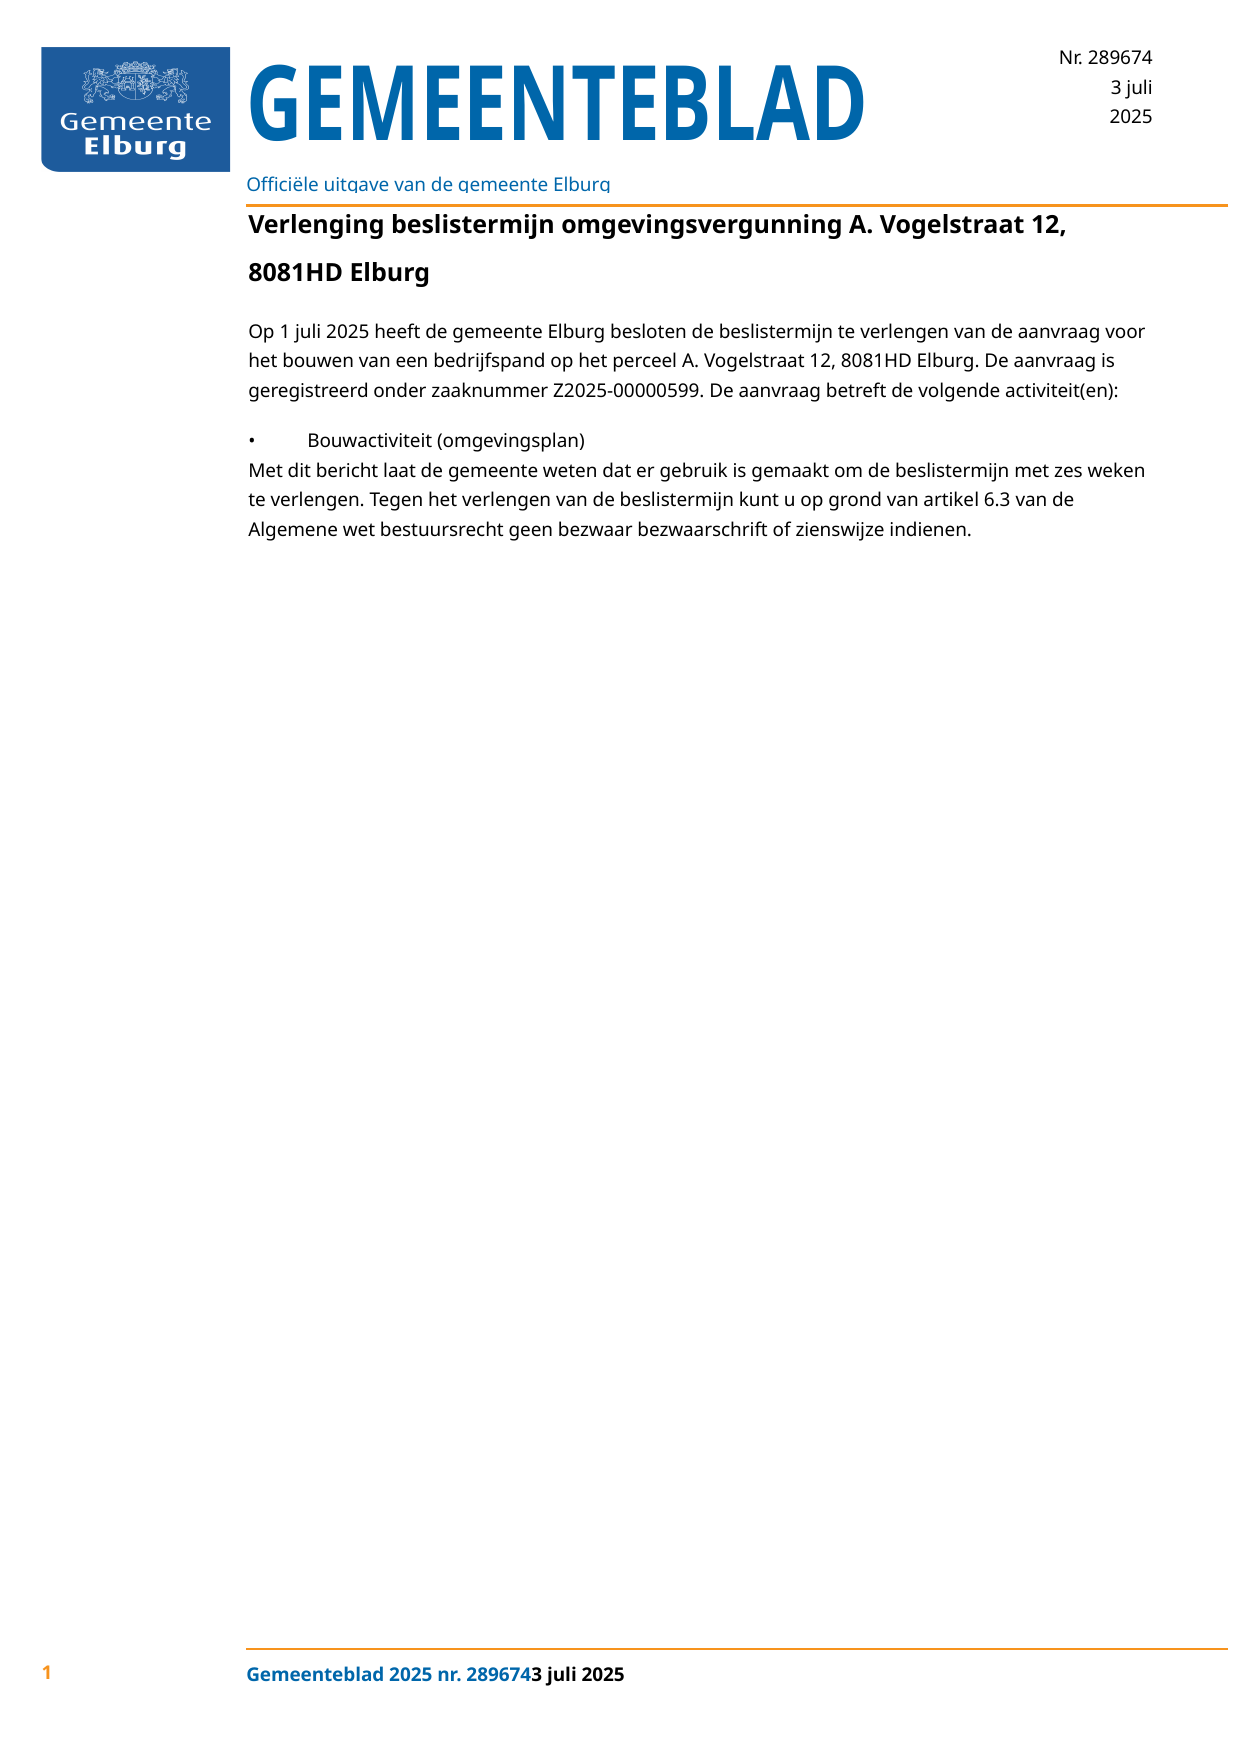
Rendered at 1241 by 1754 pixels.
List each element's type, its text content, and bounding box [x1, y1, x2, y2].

picture [41, 47, 231, 172]
text Verlenging beslistermijn omgevingsvergunning A. Vogelstraat 12, 8081HD Elburg [248, 207, 1152, 288]
text Op 1 juli 2025 heeft de gemeente Elburg besloten de beslistermijn te verlengen van de aanvraag voor het bouwen van een bedrijfspand op het perceel A. Vogelstraat 12, 8081HD Elburg. De aanvraag is geregistreerd onder zaaknummer Z2025-00000599. De aanvraag betreft de volgende activiteit(en): [248, 318, 1152, 403]
list Bouwactiviteit (omgevingsplan) [248, 427, 1152, 453]
text Met dit bericht laat de gemeente weten dat er gebruik is gemaakt om de beslistermijn met zes weken te verlengen. Tegen het verlengen van de beslistermijn kunt u op grond van artikel 6.3 van de Algemene wet bestuursrecht geen bezwaar bezwaarschrift of zienswijze indienen. [248, 457, 1152, 542]
